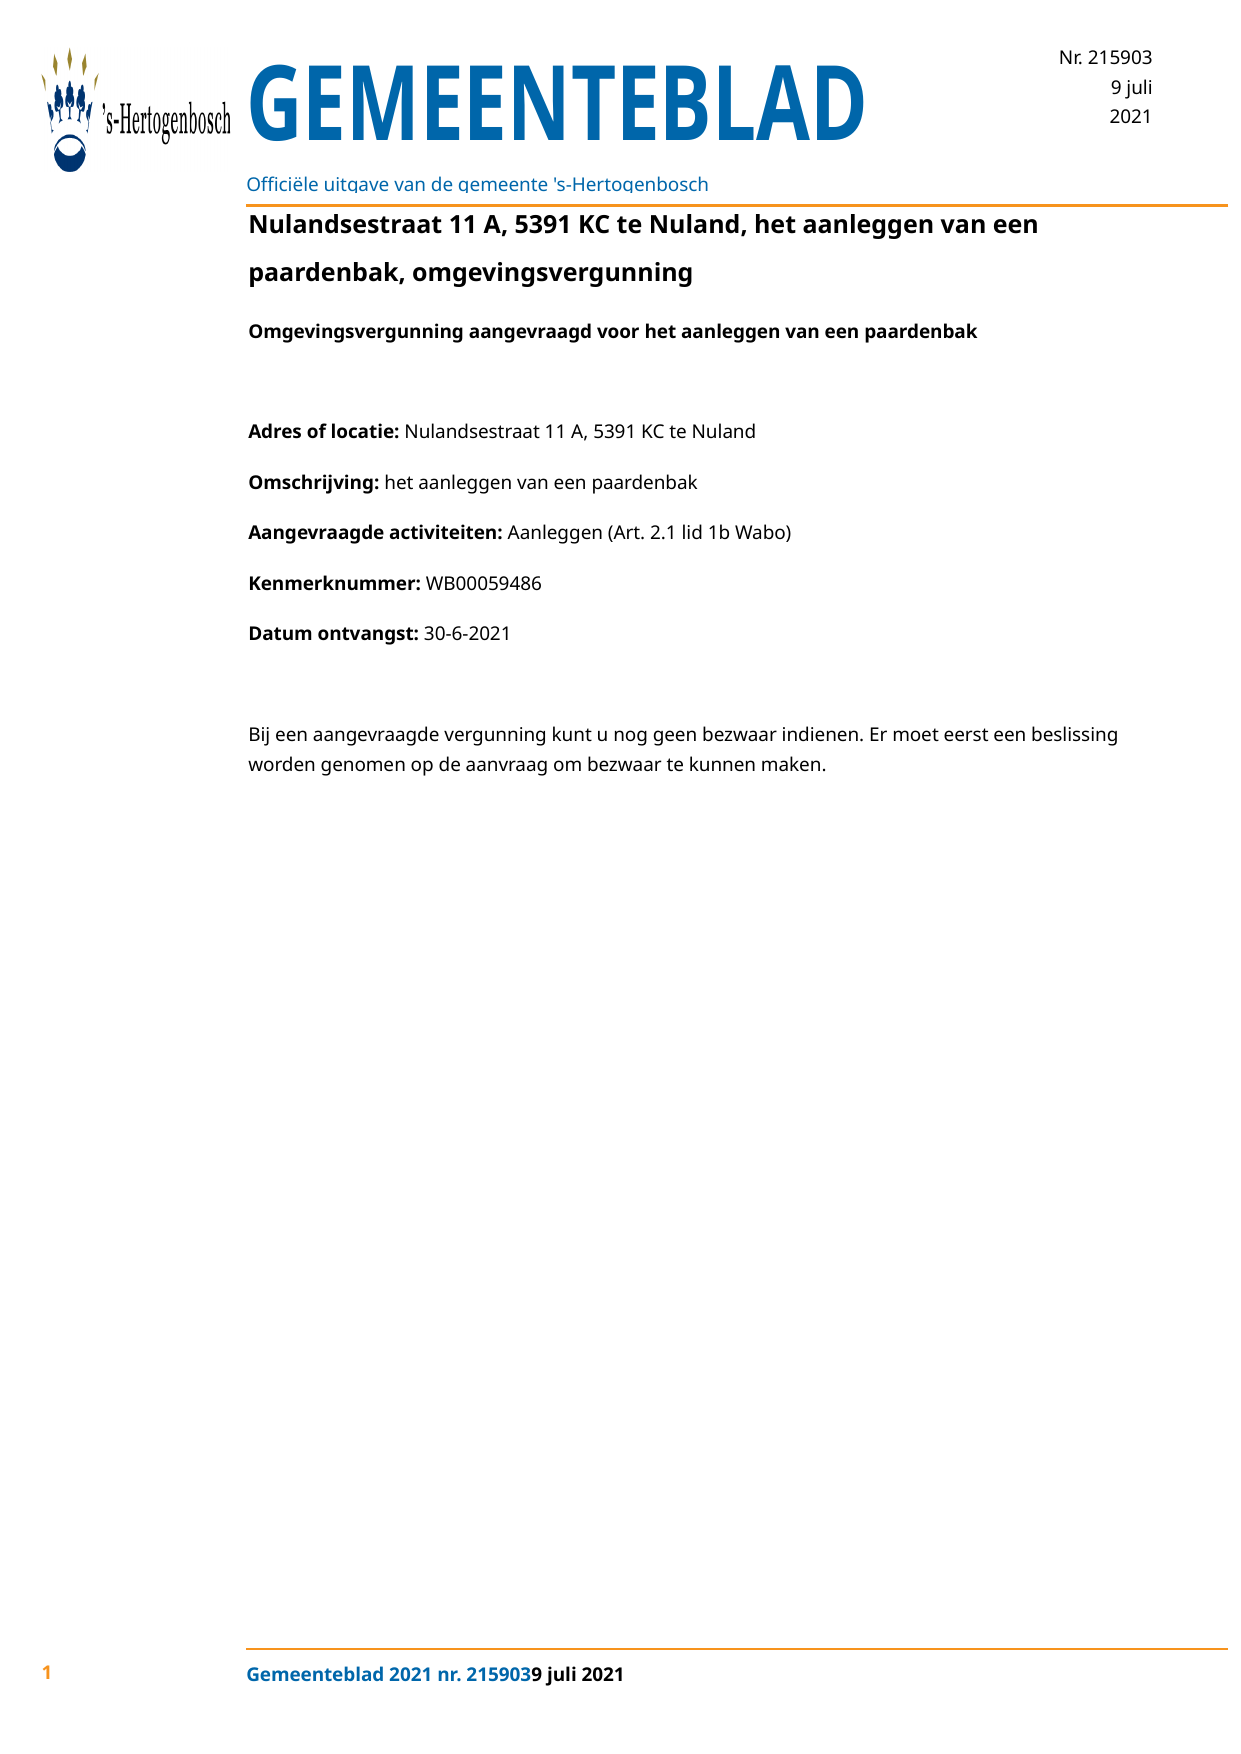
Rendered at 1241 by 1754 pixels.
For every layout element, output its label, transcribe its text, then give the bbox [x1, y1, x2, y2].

picture [41, 47, 231, 172]
text Omschrijving: het aanleggen van een paardenbak [248, 469, 1152, 495]
text Nulandsestraat 11 A, 5391 KC te Nuland, het aanleggen van een paardenbak, omgevingsvergunning [248, 207, 1152, 288]
text Omgevingsvergunning aangevraagd voor het aanleggen van een paardenbak [248, 318, 1152, 344]
text Kenmerknummer: WB00059486 [248, 570, 1152, 596]
text Aangevraagde activiteiten: Aanleggen (Art. 2.1 lid 1b Wabo) [248, 519, 1152, 545]
text Datum ontvangst: 30-6-2021 [248, 620, 1152, 646]
text Bij een aangevraagde vergunning kunt u nog geen bezwaar indienen. Er moet eerst een beslissing worden genomen op de aanvraag om bezwaar te kunnen maken. [248, 721, 1152, 777]
text Adres of locatie: Nulandsestraat 11 A, 5391 KC te Nuland [248, 419, 1152, 444]
